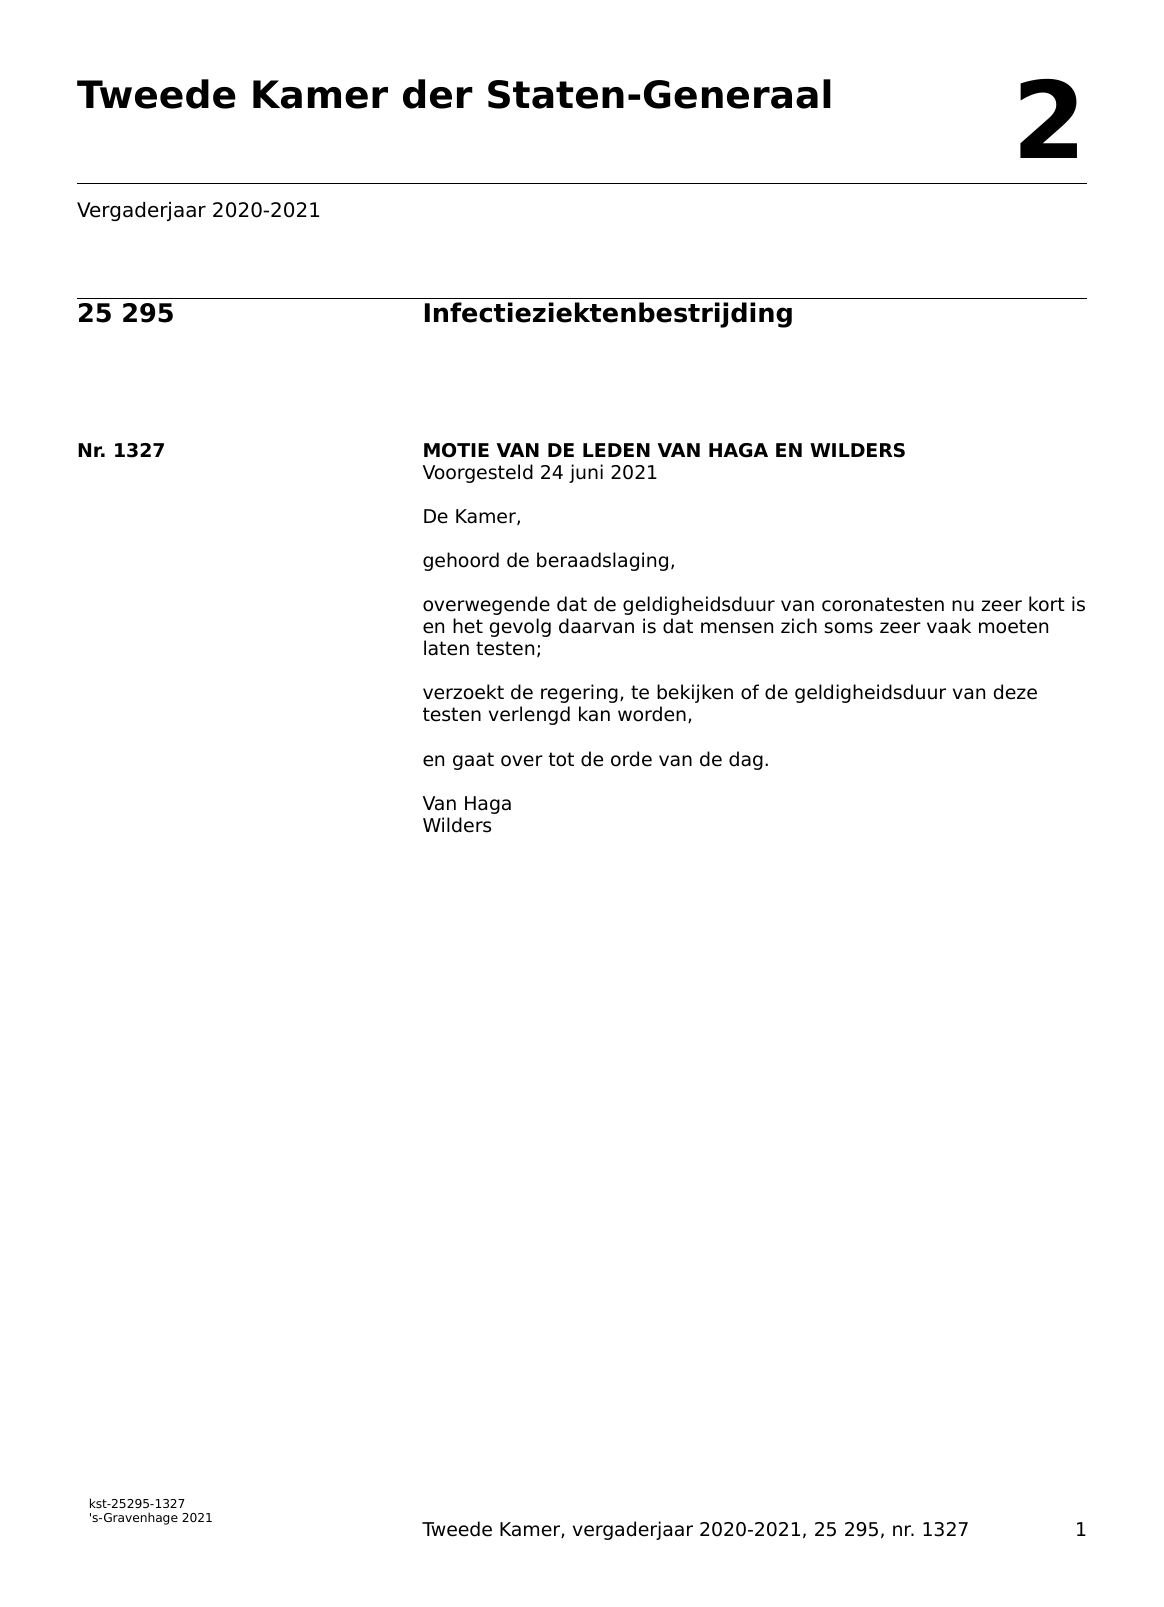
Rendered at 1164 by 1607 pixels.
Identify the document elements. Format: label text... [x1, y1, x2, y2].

text 's-Gravenhage 2021 [88, 1511, 323, 1525]
subtitle Nr. 1327 MOTIE VAN DE LEDEN VAN HAGA EN WILDERS [77, 440, 1087, 462]
table_cell Vergaderjaar 2020-2021 [77, 184, 1087, 298]
text kst-25295-1327 [88, 1497, 323, 1511]
table_header 2 [886, 59, 1087, 183]
text Voorgesteld 24 juni 2021 [422, 462, 1087, 484]
text Wilders [422, 814, 1087, 837]
text Van Haga [422, 793, 1087, 814]
text overwegende dat de geldigheidsduur van coronatesten nu zeer kort is en het gevolg daarvan is dat mensen zich soms zeer vaak moeten laten testen; [422, 594, 1087, 660]
text en gaat over tot de orde van de dag. [422, 748, 1087, 770]
text verzoekt de regering, te bekijken of de geldigheidsduur van deze testen verlengd kan worden, [422, 682, 1087, 726]
table_header Tweede Kamer der Staten-Generaal [77, 59, 886, 183]
text gehoord de beraadslaging, [422, 550, 1087, 572]
text De Kamer, [422, 506, 1087, 528]
subtitle 25 295 Infectieziektenbestrijding [77, 299, 1087, 329]
